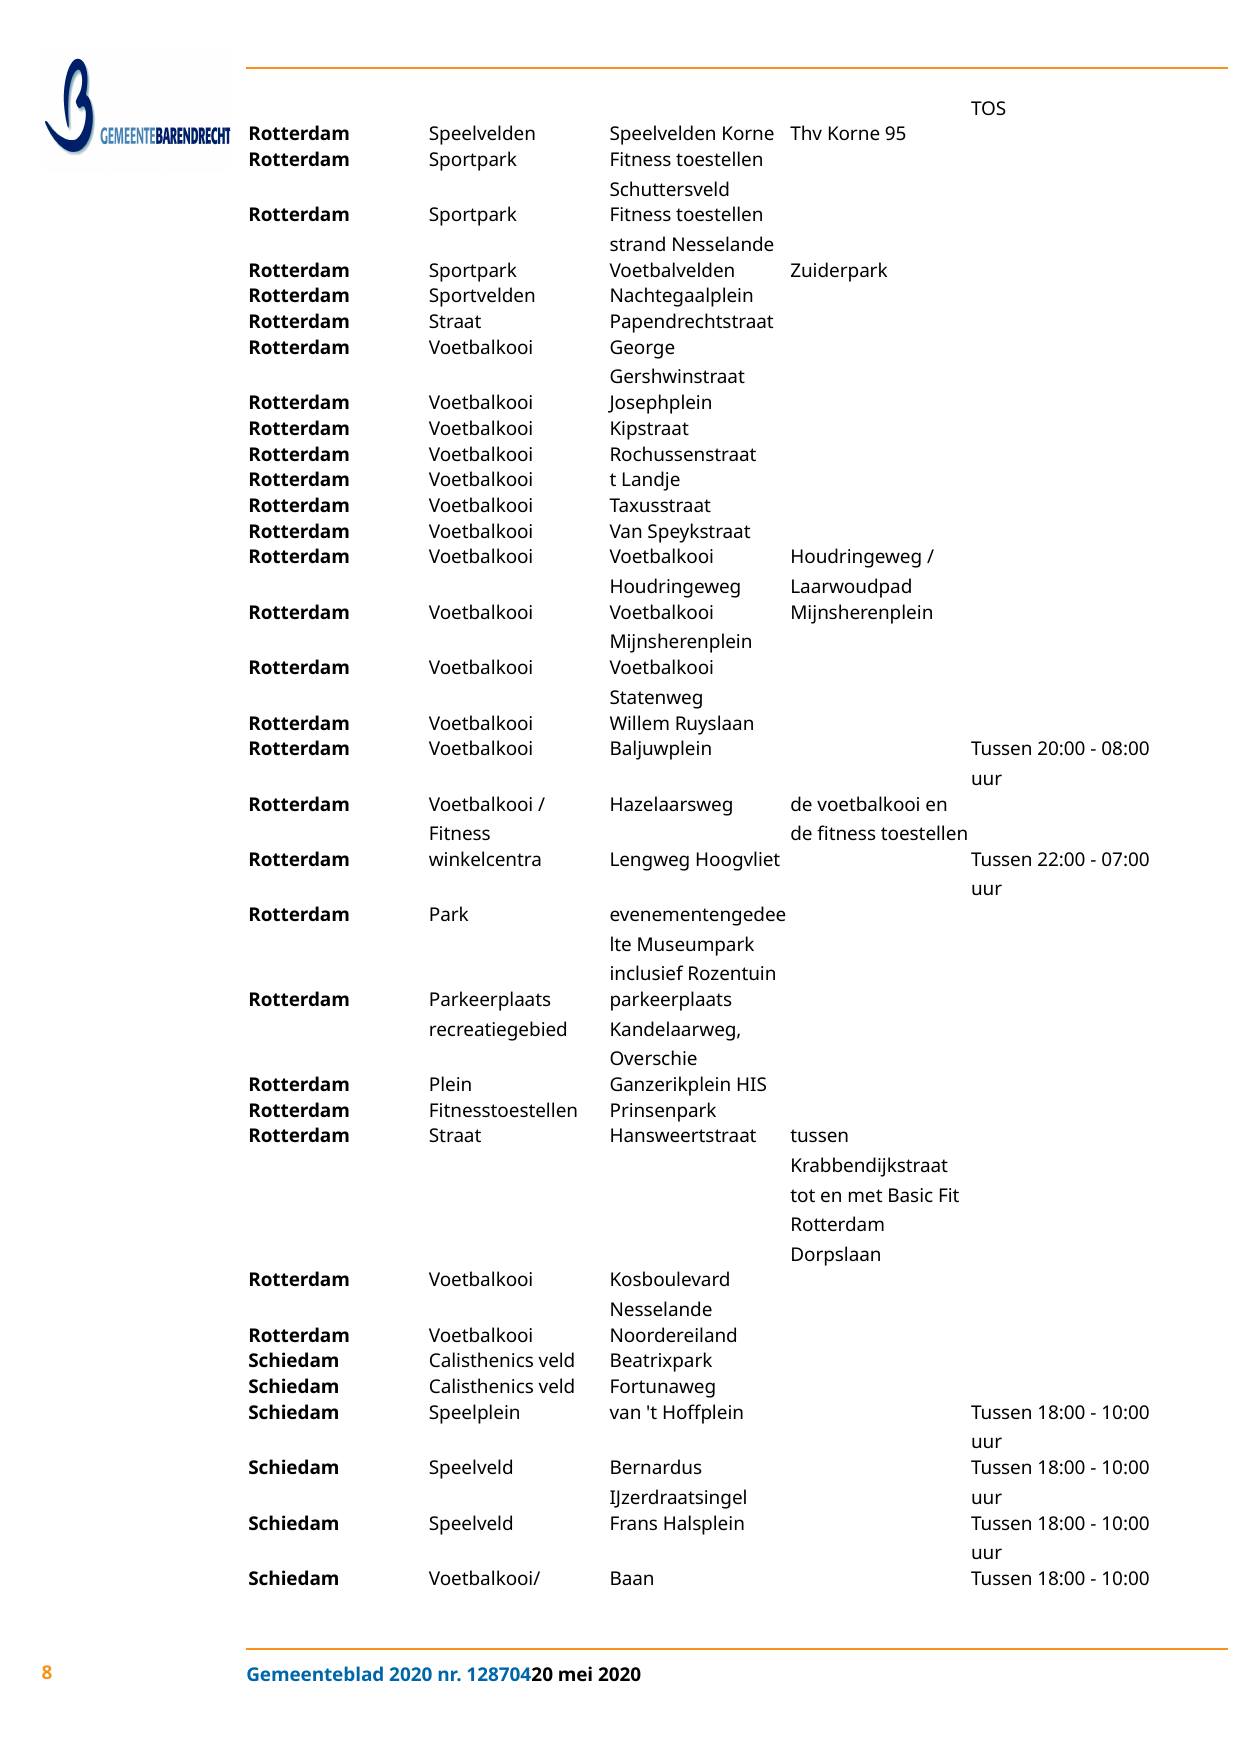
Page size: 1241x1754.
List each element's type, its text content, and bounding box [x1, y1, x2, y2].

table_cell Tussen 18:00 - 10:00 [971, 1565, 1152, 1591]
table_cell Baan [609, 1565, 790, 1591]
table_cell Rotterdam [248, 735, 429, 791]
table_cell [971, 1097, 1152, 1123]
table_cell Sportpark [429, 202, 609, 257]
table_cell [248, 95, 429, 121]
table_cell [971, 467, 1152, 492]
table_cell Schiedam [248, 1348, 429, 1373]
table_cell [971, 544, 1152, 599]
table_cell [971, 1123, 1152, 1267]
table_cell Speelplein [429, 1399, 609, 1454]
table_cell [790, 389, 971, 415]
table_cell Rotterdam [248, 791, 429, 846]
table_cell Rotterdam [248, 710, 429, 735]
table_cell Rotterdam [248, 441, 429, 467]
table_cell Park [429, 901, 609, 986]
table_cell Rotterdam [248, 544, 429, 599]
table_cell Straat [429, 1123, 609, 1267]
table_cell Voetbalkooi [429, 334, 609, 389]
table_cell TOS [971, 95, 1152, 121]
table_cell [971, 334, 1152, 389]
table_cell [971, 1322, 1152, 1348]
table_cell tussen Krabbendijkstraat tot en met Basic Fit Rotterdam Dorpslaan [790, 1123, 971, 1267]
table_cell [971, 415, 1152, 441]
table_cell [790, 901, 971, 986]
table_cell Voetbalkooi [429, 389, 609, 415]
table_cell Voetbalkooi [429, 441, 609, 467]
table_cell Rotterdam [248, 389, 429, 415]
table_cell [971, 308, 1152, 334]
table_cell Sportvelden [429, 283, 609, 308]
table_cell Rotterdam [248, 1123, 429, 1267]
table_cell [790, 710, 971, 735]
table_cell Straat [429, 308, 609, 334]
table_cell Rochussenstraat [609, 441, 790, 467]
table_cell Voetbalvelden [609, 257, 790, 283]
table_cell [971, 599, 1152, 654]
table_cell Rotterdam [248, 1071, 429, 1097]
table_cell [971, 1374, 1152, 1399]
table_cell [971, 389, 1152, 415]
table_cell Speelvelden Korne [609, 121, 790, 146]
table_cell Rotterdam [248, 492, 429, 518]
table_cell [971, 518, 1152, 544]
table_cell Rotterdam [248, 283, 429, 308]
table_cell parkeerplaats Kandelaarweg, Overschie [609, 986, 790, 1071]
table_cell Voetbalkooi [429, 654, 609, 710]
table_cell Baljuwplein [609, 735, 790, 791]
table_cell [790, 654, 971, 710]
table_cell Schiedam [248, 1374, 429, 1399]
table_cell Ganzerikplein HIS [609, 1071, 790, 1097]
table_cell Houdringeweg / Laarwoudpad [790, 544, 971, 599]
table_cell Prinsenpark [609, 1097, 790, 1123]
table_cell [971, 1071, 1152, 1097]
table_cell [790, 492, 971, 518]
table_cell [790, 986, 971, 1071]
table_cell [790, 518, 971, 544]
table_cell Tussen 22:00 - 07:00 uur [971, 846, 1152, 901]
table_cell Josephplein [609, 389, 790, 415]
table_cell Rotterdam [248, 599, 429, 654]
table_cell Nachtegaalplein [609, 283, 790, 308]
table_cell [790, 1455, 971, 1510]
table_cell Fitnesstoestellen [429, 1097, 609, 1123]
table_cell Rotterdam [248, 846, 429, 901]
table_cell Rotterdam [248, 308, 429, 334]
table_cell Mijnsherenplein [790, 599, 971, 654]
table_cell Fortunaweg [609, 1374, 790, 1399]
table_cell Tussen 18:00 - 10:00 uur [971, 1510, 1152, 1565]
table_cell [971, 1348, 1152, 1373]
table_cell [790, 1071, 971, 1097]
table_cell [790, 846, 971, 901]
table_cell [790, 202, 971, 257]
table_cell Tussen 18:00 - 10:00 uur [971, 1455, 1152, 1510]
table_cell [971, 146, 1152, 202]
table_cell Voetbalkooi [429, 467, 609, 492]
table_cell winkelcentra [429, 846, 609, 901]
table_cell Rotterdam [248, 415, 429, 441]
table_cell Papendrechtstraat [609, 308, 790, 334]
table_cell Voetbalkooi [429, 1322, 609, 1348]
table_cell Fitness toestellen Schuttersveld [609, 146, 790, 202]
table_cell Rotterdam [248, 257, 429, 283]
table_cell Hansweertstraat [609, 1123, 790, 1267]
table_cell [971, 1267, 1152, 1322]
table_cell [971, 202, 1152, 257]
table_cell Sportpark [429, 257, 609, 283]
table_cell Voetbalkooi [429, 735, 609, 791]
table_cell [790, 1267, 971, 1322]
table_cell Plein [429, 1071, 609, 1097]
table_cell [790, 283, 971, 308]
table_cell Voetbalkooi Mijnsherenplein [609, 599, 790, 654]
table_cell Voetbalkooi [429, 1267, 609, 1322]
table_cell [790, 441, 971, 467]
table_cell George Gershwinstraat [609, 334, 790, 389]
table_cell Hazelaarsweg [609, 791, 790, 846]
table_cell Speelveld [429, 1510, 609, 1565]
table_cell Rotterdam [248, 1322, 429, 1348]
table_cell Beatrixpark [609, 1348, 790, 1373]
table_cell Kipstraat [609, 415, 790, 441]
picture [41, 47, 231, 172]
table_cell Noordereiland [609, 1322, 790, 1348]
table_cell Speelvelden [429, 121, 609, 146]
table_cell [971, 986, 1152, 1071]
table_cell Rotterdam [248, 654, 429, 710]
table_cell Rotterdam [248, 146, 429, 202]
table_cell Rotterdam [248, 1267, 429, 1322]
table_cell Tussen 20:00 - 08:00 uur [971, 735, 1152, 791]
table_cell Calisthenics veld [429, 1374, 609, 1399]
table_cell [790, 1565, 971, 1591]
table_cell Rotterdam [248, 202, 429, 257]
table_cell [790, 334, 971, 389]
table_cell Kosboulevard Nesselande [609, 1267, 790, 1322]
table_cell Rotterdam [248, 334, 429, 389]
table_cell [790, 1510, 971, 1565]
table_cell Rotterdam [248, 1097, 429, 1123]
table_cell [971, 791, 1152, 846]
table_cell van 't Hoffplein [609, 1399, 790, 1454]
table_cell [971, 283, 1152, 308]
table_cell Voetbalkooi Houdringeweg [609, 544, 790, 599]
table_cell Parkeerplaats recreatiegebied [429, 986, 609, 1071]
table_cell de voetbalkooi en de fitness toestellen [790, 791, 971, 846]
table_cell [790, 146, 971, 202]
table_cell [790, 308, 971, 334]
table_cell [790, 467, 971, 492]
table_cell [971, 441, 1152, 467]
table_cell Zuiderpark [790, 257, 971, 283]
table_cell Schiedam [248, 1455, 429, 1510]
table_cell Rotterdam [248, 901, 429, 986]
table_cell Tussen 18:00 - 10:00 uur [971, 1399, 1152, 1454]
table_cell Voetbalkooi [429, 599, 609, 654]
table_cell Van Speykstraat [609, 518, 790, 544]
table_cell Voetbalkooi Statenweg [609, 654, 790, 710]
table_cell [790, 415, 971, 441]
table_cell [790, 95, 971, 121]
table_cell [429, 95, 609, 121]
table_cell [790, 1348, 971, 1373]
table_cell Willem Ruyslaan [609, 710, 790, 735]
table_cell Schiedam [248, 1510, 429, 1565]
table_cell evenementengedeelte Museumpark inclusief Rozentuin [609, 901, 790, 986]
table_cell Schiedam [248, 1565, 429, 1591]
table_cell [971, 492, 1152, 518]
table_cell Frans Halsplein [609, 1510, 790, 1565]
table_cell Voetbalkooi [429, 544, 609, 599]
table_cell Fitness toestellen strand Nesselande [609, 202, 790, 257]
table_cell Calisthenics veld [429, 1348, 609, 1373]
table_cell [971, 257, 1152, 283]
table_cell [790, 735, 971, 791]
table_cell Voetbalkooi [429, 710, 609, 735]
table_cell Rotterdam [248, 518, 429, 544]
table_cell [971, 901, 1152, 986]
table_cell Sportpark [429, 146, 609, 202]
table_cell Voetbalkooi [429, 518, 609, 544]
table_cell Lengweg Hoogvliet [609, 846, 790, 901]
table_cell [790, 1097, 971, 1123]
table_cell [790, 1322, 971, 1348]
table_cell [971, 710, 1152, 735]
table_cell t Landje [609, 467, 790, 492]
table_cell [790, 1374, 971, 1399]
table_cell Voetbalkooi/ [429, 1565, 609, 1591]
table_cell Bernardus IJzerdraatsingel [609, 1455, 790, 1510]
table_cell [971, 121, 1152, 146]
table_cell Taxusstraat [609, 492, 790, 518]
table_cell Speelveld [429, 1455, 609, 1510]
table_cell [609, 95, 790, 121]
table_cell Voetbalkooi [429, 492, 609, 518]
table_cell [790, 1399, 971, 1454]
table_cell Rotterdam [248, 121, 429, 146]
table_cell Thv Korne 95 [790, 121, 971, 146]
table_cell Voetbalkooi [429, 415, 609, 441]
table_cell [971, 654, 1152, 710]
table_cell Rotterdam [248, 467, 429, 492]
table_cell Voetbalkooi / Fitness [429, 791, 609, 846]
table_cell Rotterdam [248, 986, 429, 1071]
table_cell Schiedam [248, 1399, 429, 1454]
